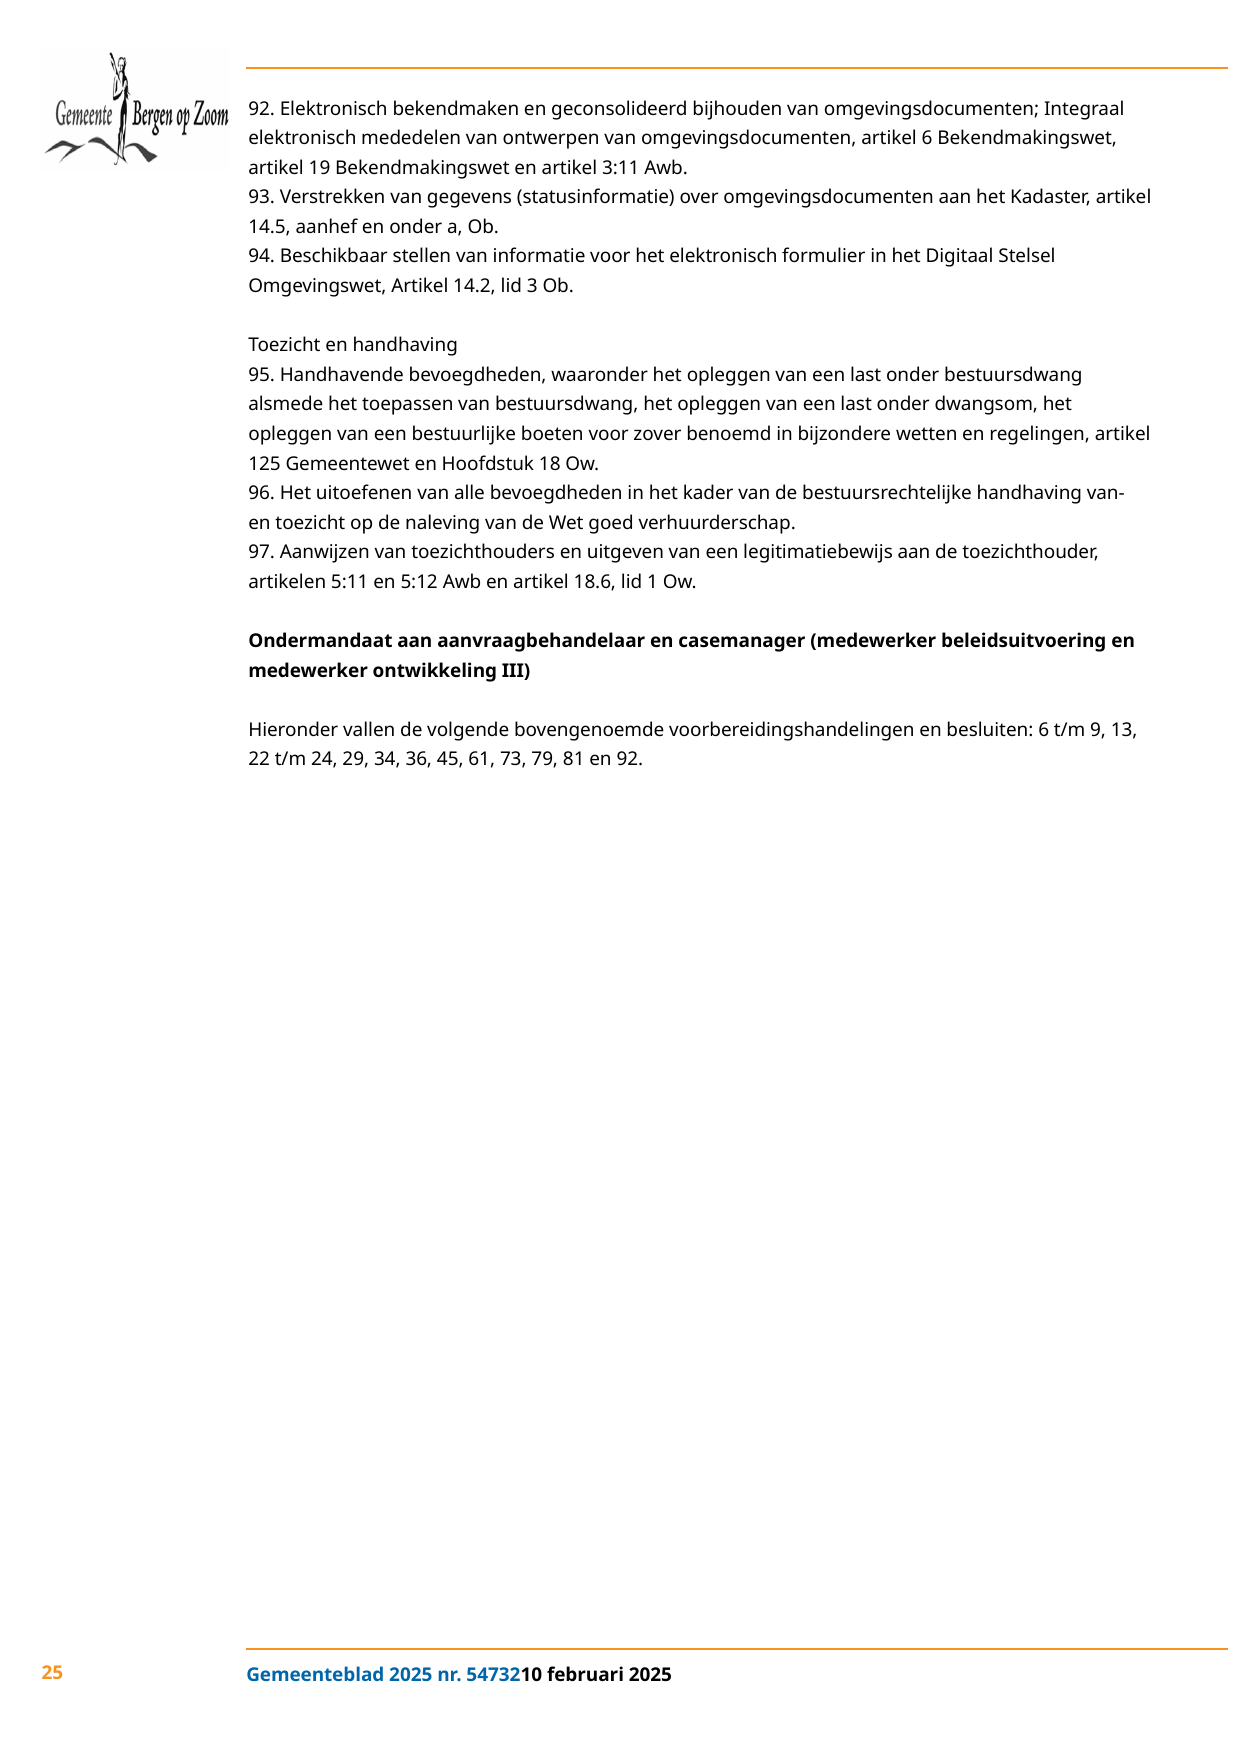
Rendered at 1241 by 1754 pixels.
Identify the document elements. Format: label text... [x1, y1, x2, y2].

text Ondermandaat aan aanvraagbehandelaar en casemanager (medewerker beleidsuitvoering en medewerker ontwikkeling III) [248, 627, 1152, 683]
text 93. Verstrekken van gegevens (statusinformatie) over omgevingsdocumenten aan het Kadaster, artikel 14.5, aanhef en onder a, Ob. [248, 183, 1152, 239]
text 92. Elektronisch bekendmaken en geconsolideerd bijhouden van omgevingsdocumenten; Integraal elektronisch mededelen van ontwerpen van omgevingsdocumenten, artikel 6 Bekendmakingswet, artikel 19 Bekendmakingswet en artikel 3:11 Awb. [248, 95, 1152, 180]
text 97. Aanwijzen van toezichthouders en uitgeven van een legitimatiebewijs aan de toezichthouder, artikelen 5:11 en 5:12 Awb en artikel 18.6, lid 1 Ow. [248, 538, 1152, 594]
text 95. Handhavende bevoegdheden, waaronder het opleggen van een last onder bestuursdwang alsmede het toepassen van bestuursdwang, het opleggen van een last onder dwangsom, het opleggen van een bestuurlijke boeten voor zover benoemd in bijzondere wetten en regelingen, artikel 125 Gemeentewet en Hoofdstuk 18 Ow. [248, 361, 1152, 476]
text Hieronder vallen de volgende bovengenoemde voorbereidingshandelingen en besluiten: 6 t/m 9, 13, 22 t/m 24, 29, 34, 36, 45, 61, 73, 79, 81 en 92. [248, 716, 1152, 771]
text 96. Het uitoefenen van alle bevoegdheden in het kader van de bestuursrechtelijke handhaving van- en toezicht op de naleving van de Wet goed verhuurderschap. [248, 479, 1152, 535]
text 94. Beschikbaar stellen van informatie voor het elektronisch formulier in het Digitaal Stelsel Omgevingswet, Artikel 14.2, lid 3 Ob. [248, 243, 1152, 298]
text Toezicht en handhaving [248, 331, 1152, 357]
picture [41, 47, 231, 172]
